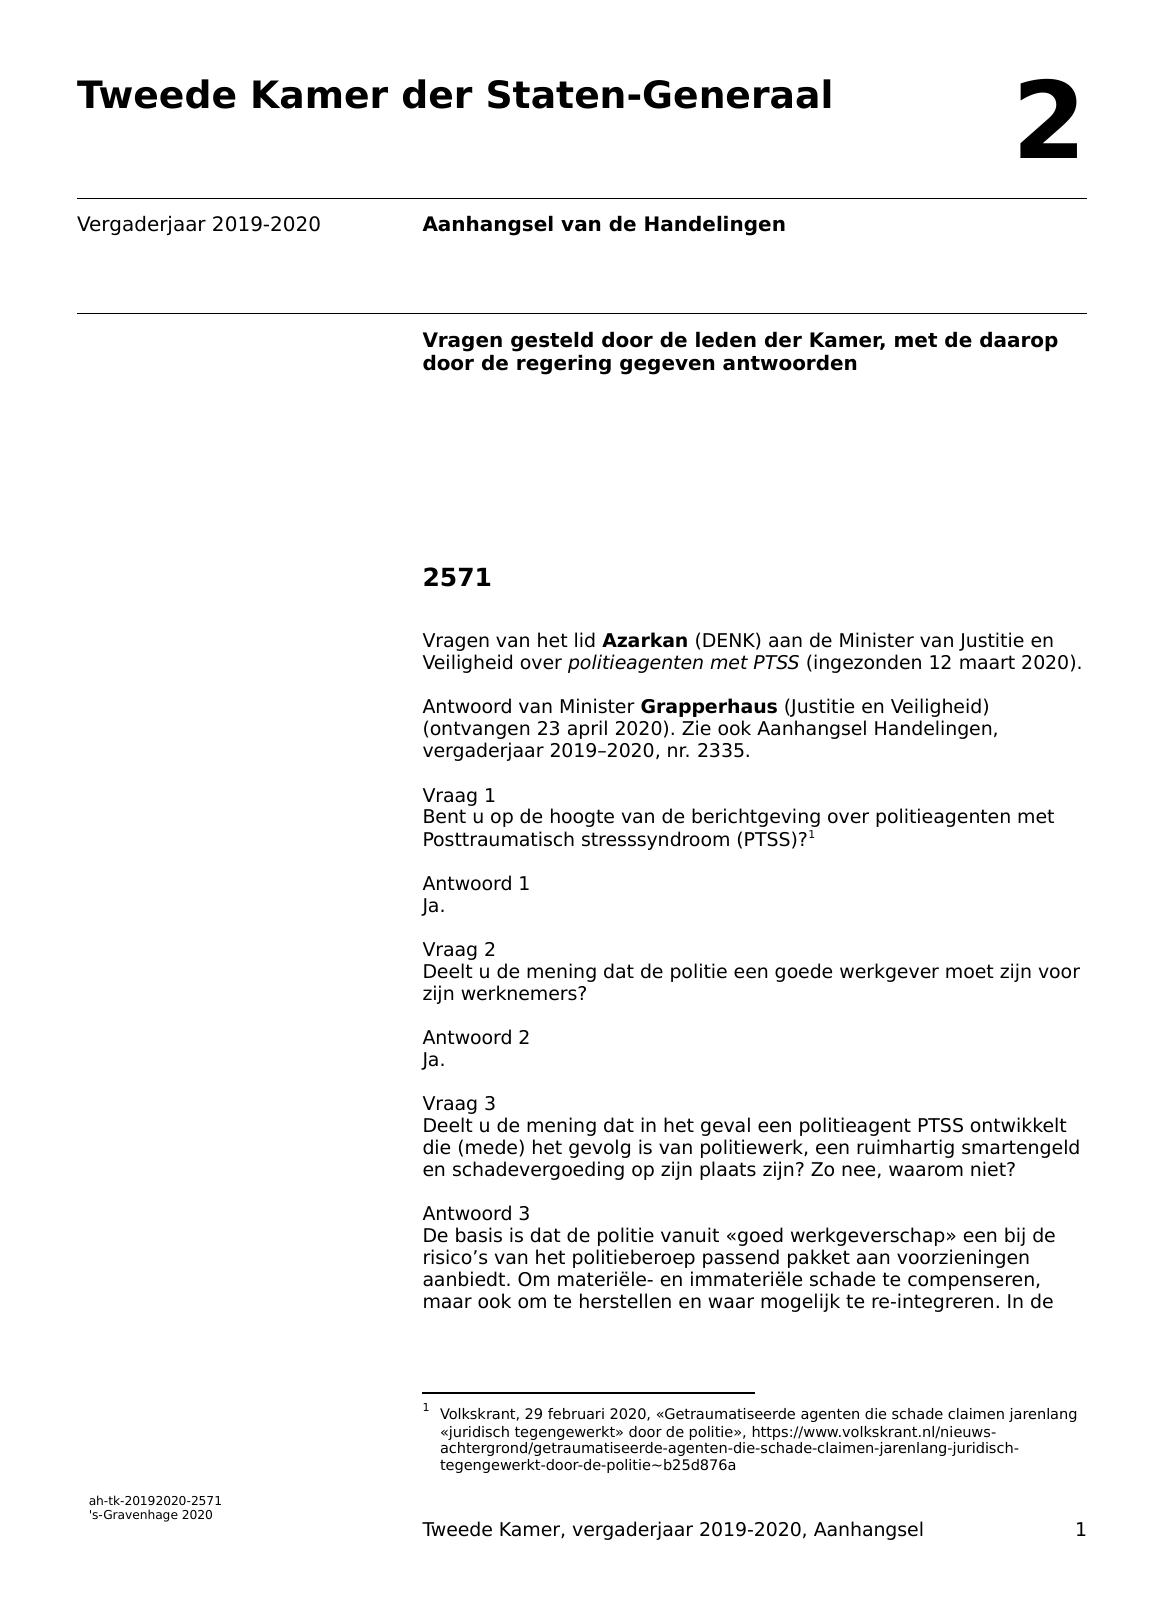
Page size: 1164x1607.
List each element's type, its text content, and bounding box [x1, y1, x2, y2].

table_cell Vergaderjaar 2019-2020 [77, 199, 422, 313]
text ah-tk-20192020-2571 [88, 1494, 323, 1508]
text Vraag 1 [422, 784, 1087, 806]
table_header 2 [886, 59, 1087, 198]
text Vraag 3 [422, 1093, 1087, 1115]
text Deelt u de mening dat de politie een goede werkgever moet zijn voor zijn werknemers? [422, 961, 1087, 1005]
text 2571 [422, 563, 1087, 592]
table_header Tweede Kamer der Staten-Generaal [77, 59, 886, 198]
text Ja. [422, 894, 1087, 917]
text Antwoord 3 [422, 1203, 1087, 1225]
text Vragen van het lid Azarkan (DENK) aan de Minister van Justitie en Veiligheid over politieagenten met PTSS (ingezonden 12 maart 2020). [422, 630, 1087, 674]
table_cell Vragen gesteld door de leden der Kamer, met de daarop door de regering gegeven antwoorden [422, 314, 1087, 375]
text De basis is dat de politie vanuit «goed werkgeverschap» een bij de risico’s van het politieberoep passend pakket aan voorzieningen aanbiedt. Om materiële- en immateriële schade te compenseren, maar ook om te herstellen en waar mogelijk te re-integreren. In de [422, 1225, 1087, 1313]
text Ja. [422, 1049, 1087, 1071]
text Vraag 2 [422, 939, 1087, 961]
table_cell Aanhangsel van de Handelingen [422, 199, 1087, 313]
text 's-Gravenhage 2020 [88, 1508, 323, 1522]
text Antwoord 1 [422, 873, 1087, 894]
table_cell [77, 314, 422, 375]
text Antwoord 2 [422, 1027, 1087, 1049]
text Bent u op de hoogte van de berichtgeving over politieagenten met Posttraumatisch stresssyndroom (PTSS)? [422, 806, 1087, 850]
text Antwoord van Minister Grapperhaus (Justitie en Veiligheid) (ontvangen 23 april 2020). Zie ook Aanhangsel Handelingen, vergaderjaar 2019–2020, nr. 2335. [422, 696, 1087, 762]
text Volkskrant, 29 februari 2020, «Getraumatiseerde agenten die schade claimen jarenlang «juridisch tegengewerkt» door de politie», https://www.volkskrant.nl/nieuws-achtergrond/getraumatiseerde-agenten-die-schade-claimen-jarenlang-juridisch-tegengewerkt-door-de-politie~b25d876a [422, 1402, 1087, 1474]
text Deelt u de mening dat in het geval een politieagent PTSS ontwikkelt die (mede) het gevolg is van politiewerk, een ruimhartig smartengeld en schadevergoeding op zijn plaats zijn? Zo nee, waarom niet? [422, 1115, 1087, 1181]
